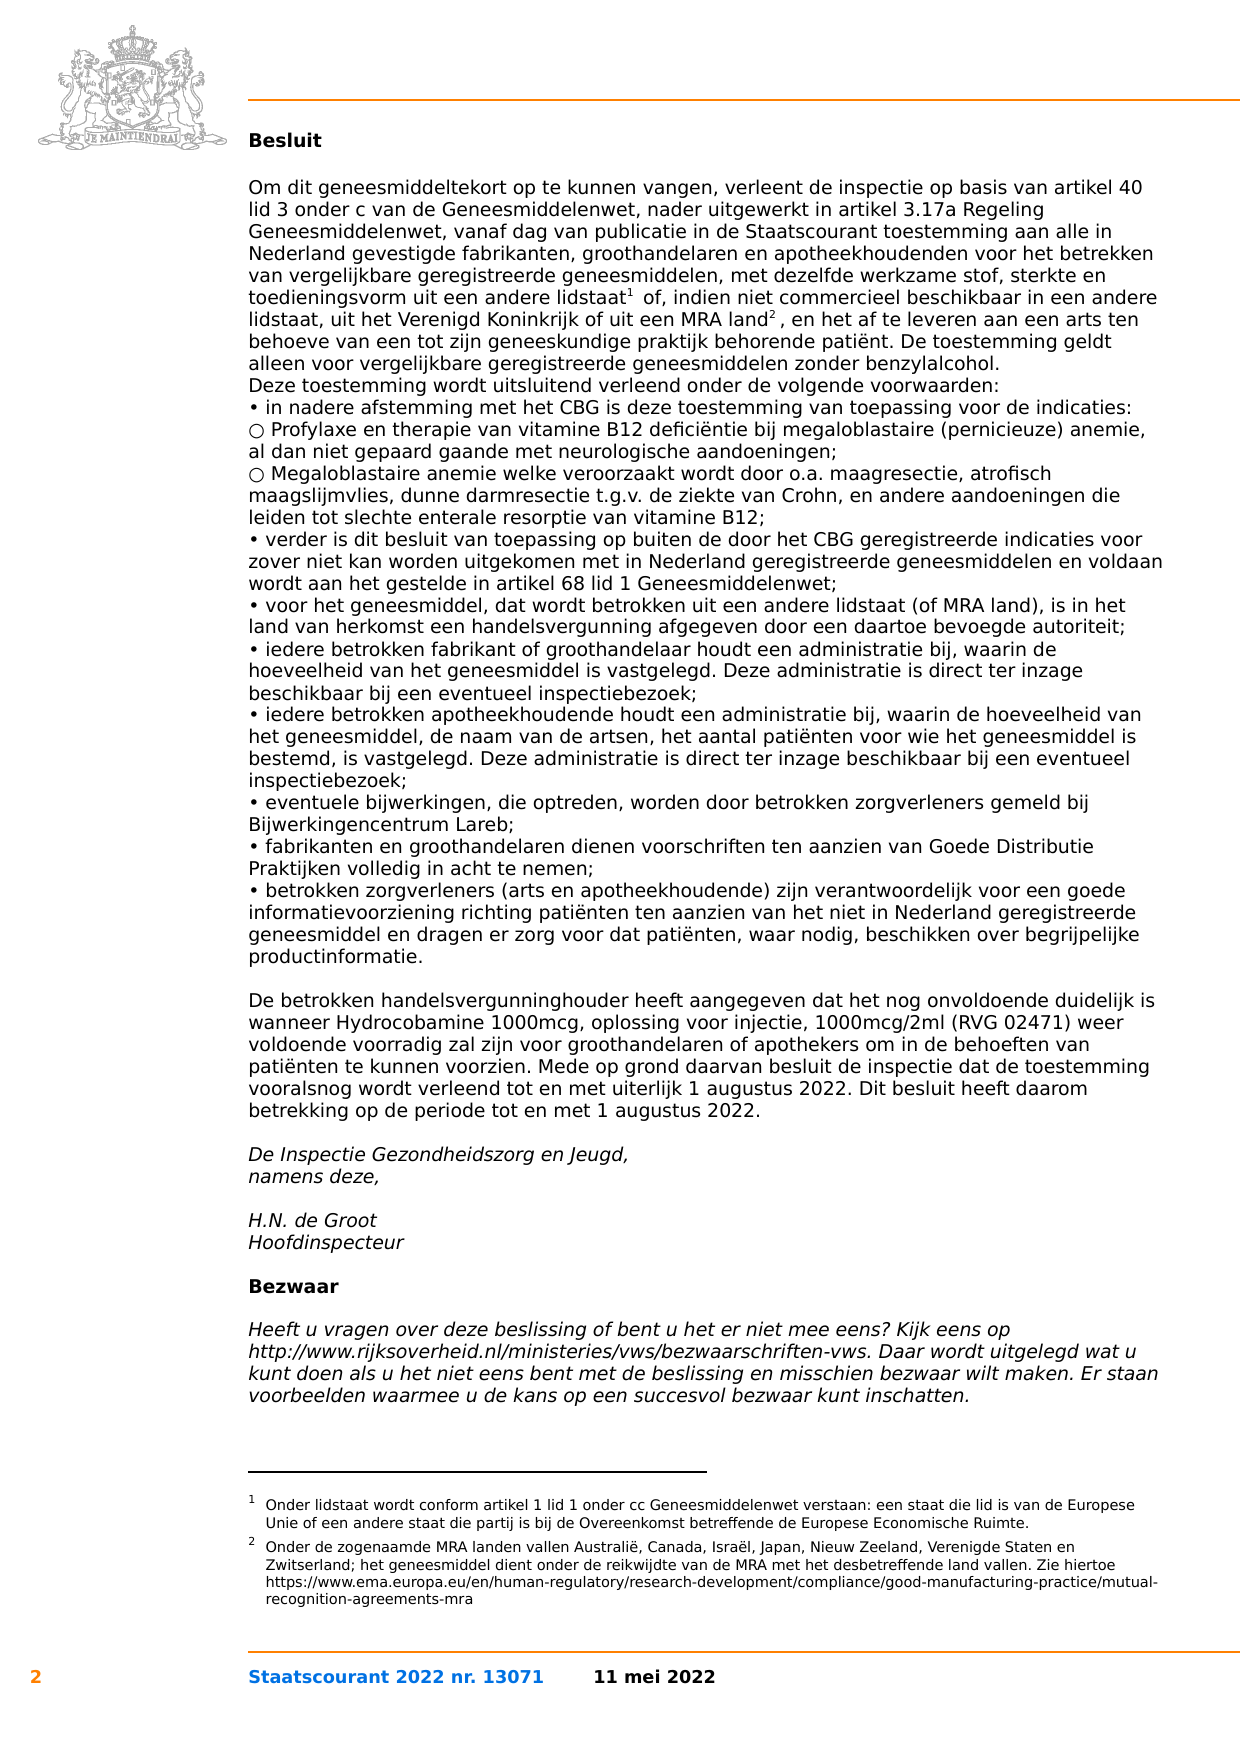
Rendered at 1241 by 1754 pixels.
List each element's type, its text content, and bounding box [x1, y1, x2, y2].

text • iedere betrokken apotheekhoudende houdt een administratie bij, waarin de hoeveelheid van het geneesmiddel, de naam van de artsen, het aantal patiënten voor wie het geneesmiddel is bestemd, is vastgelegd. Deze administratie is direct ter inzage beschikbaar bij een eventueel inspectiebezoek; [248, 704, 1163, 792]
text Om dit geneesmiddeltekort op te kunnen vangen, verleent de inspectie op basis van artikel 40 lid 3 onder c van de Geneesmiddelenwet, nader uitgewerkt in artikel 3.17a Regeling Geneesmiddelenwet, vanaf dag van publicatie in de Staatscourant toestemming aan alle in Nederland gevestigde fabrikanten, groothandelaren en apotheekhoudenden voor het betrekken van vergelijkbare geregistreerde geneesmiddelen, met dezelfde werkzame stof, sterkte en toedieningsvorm uit een andere lidstaat of, indien niet commercieel beschikbaar in een andere lidstaat, uit het Verenigd Koninkrijk of uit een MRA land, en het af te leveren aan een arts ten behoeve van een tot zijn geneeskundige praktijk behorende patiënt. De toestemming geldt alleen voor vergelijkbare geregistreerde geneesmiddelen zonder benzylalcohol. [248, 177, 1163, 375]
text • voor het geneesmiddel, dat wordt betrokken uit een andere lidstaat (of MRA land), is in het land van herkomst een handelsvergunning afgegeven door een daartoe bevoegde autoriteit; [248, 594, 1163, 638]
text Onder de zogenaamde MRA landen vallen Australië, Canada, Israël, Japan, Nieuw Zeeland, Verenigde Staten en Zwitserland; het geneesmiddel dient onder de reikwijdte van de MRA met het desbetreffende land vallen. Zie hiertoe https://www.ema.europa.eu/en/human-regulatory/research-development/compliance/good-manufacturing-practice/mutual-recognition-agreements-mra [248, 1535, 1163, 1608]
text • in nadere afstemming met het CBG is deze toestemming van toepassing voor de indicaties: [248, 397, 1163, 419]
subtitle Besluit [248, 130, 1163, 152]
text Heeft u vragen over deze beslissing of bent u het er niet mee eens? Kijk eens op http://www.rijksoverheid.nl/ministeries/vws/bezwaarschriften-vws. Daar wordt uitgelegd wat u kunt doen als u het niet eens bent met de beslissing en misschien bezwaar wilt maken. Er staan voorbeelden waarmee u de kans op een succesvol bezwaar kunt inschatten. [248, 1319, 1163, 1407]
text • verder is dit besluit van toepassing op buiten de door het CBG geregistreerde indicaties voor zover niet kan worden uitgekomen met in Nederland geregistreerde geneesmiddelen en voldaan wordt aan het gestelde in artikel 68 lid 1 Geneesmiddelenwet; [248, 528, 1163, 594]
text • fabrikanten en groothandelaren dienen voorschriften ten aanzien van Goede Distributie Praktijken volledig in acht te nemen; [248, 836, 1163, 880]
text • eventuele bijwerkingen, die optreden, worden door betrokken zorgverleners gemeld bij Bijwerkingencentrum Lareb; [248, 792, 1163, 836]
text ○ Profylaxe en therapie van vitamine B12 deficiëntie bij megaloblastaire (pernicieuze) anemie, al dan niet gepaard gaande met neurologische aandoeningen; [248, 419, 1163, 463]
text • iedere betrokken fabrikant of groothandelaar houdt een administratie bij, waarin de hoeveelheid van het geneesmiddel is vastgelegd. Deze administratie is direct ter inzage beschikbaar bij een eventueel inspectiebezoek; [248, 638, 1163, 704]
text • betrokken zorgverleners (arts en apotheekhoudende) zijn verantwoordelijk voor een goede informatievoorziening richting patiënten ten aanzien van het niet in Nederland geregistreerde geneesmiddel en dragen er zorg voor dat patiënten, waar nodig, beschikken over begrijpelijke productinformatie. [248, 880, 1163, 968]
text Deze toestemming wordt uitsluitend verleend onder de volgende voorwaarden: [248, 375, 1163, 397]
picture [38, 25, 227, 150]
text ○ Megaloblastaire anemie welke veroorzaakt wordt door o.a. maagresectie, atrofisch maagslijmvlies, dunne darmresectie t.g.v. de ziekte van Crohn, en andere aandoeningen die leiden tot slechte enterale resorptie van vitamine B12; [248, 463, 1163, 528]
text De Inspectie Gezondheidszorg en Jeugd, namens deze, H.N. de Groot Hoofdinspecteur [248, 1144, 1163, 1254]
text Bezwaar [248, 1276, 1163, 1297]
text Onder lidstaat wordt conform artikel 1 lid 1 onder cc Geneesmiddelenwet verstaan: een staat die lid is van de Europese Unie of een andere staat die partij is bij de Overeenkomst betreffende de Europese Economische Ruimte. [248, 1493, 1163, 1532]
text De betrokken handelsvergunninghouder heeft aangegeven dat het nog onvoldoende duidelijk is wanneer Hydrocobamine 1000mcg, oplossing voor injectie, 1000mcg/2ml (RVG 02471) weer voldoende voorradig zal zijn voor groothandelaren of apothekers om in de behoeften van patiënten te kunnen voorzien. Mede op grond daarvan besluit de inspectie dat de toestemming vooralsnog wordt verleend tot en met uiterlijk 1 augustus 2022. Dit besluit heeft daarom betrekking op de periode tot en met 1 augustus 2022. [248, 990, 1163, 1122]
